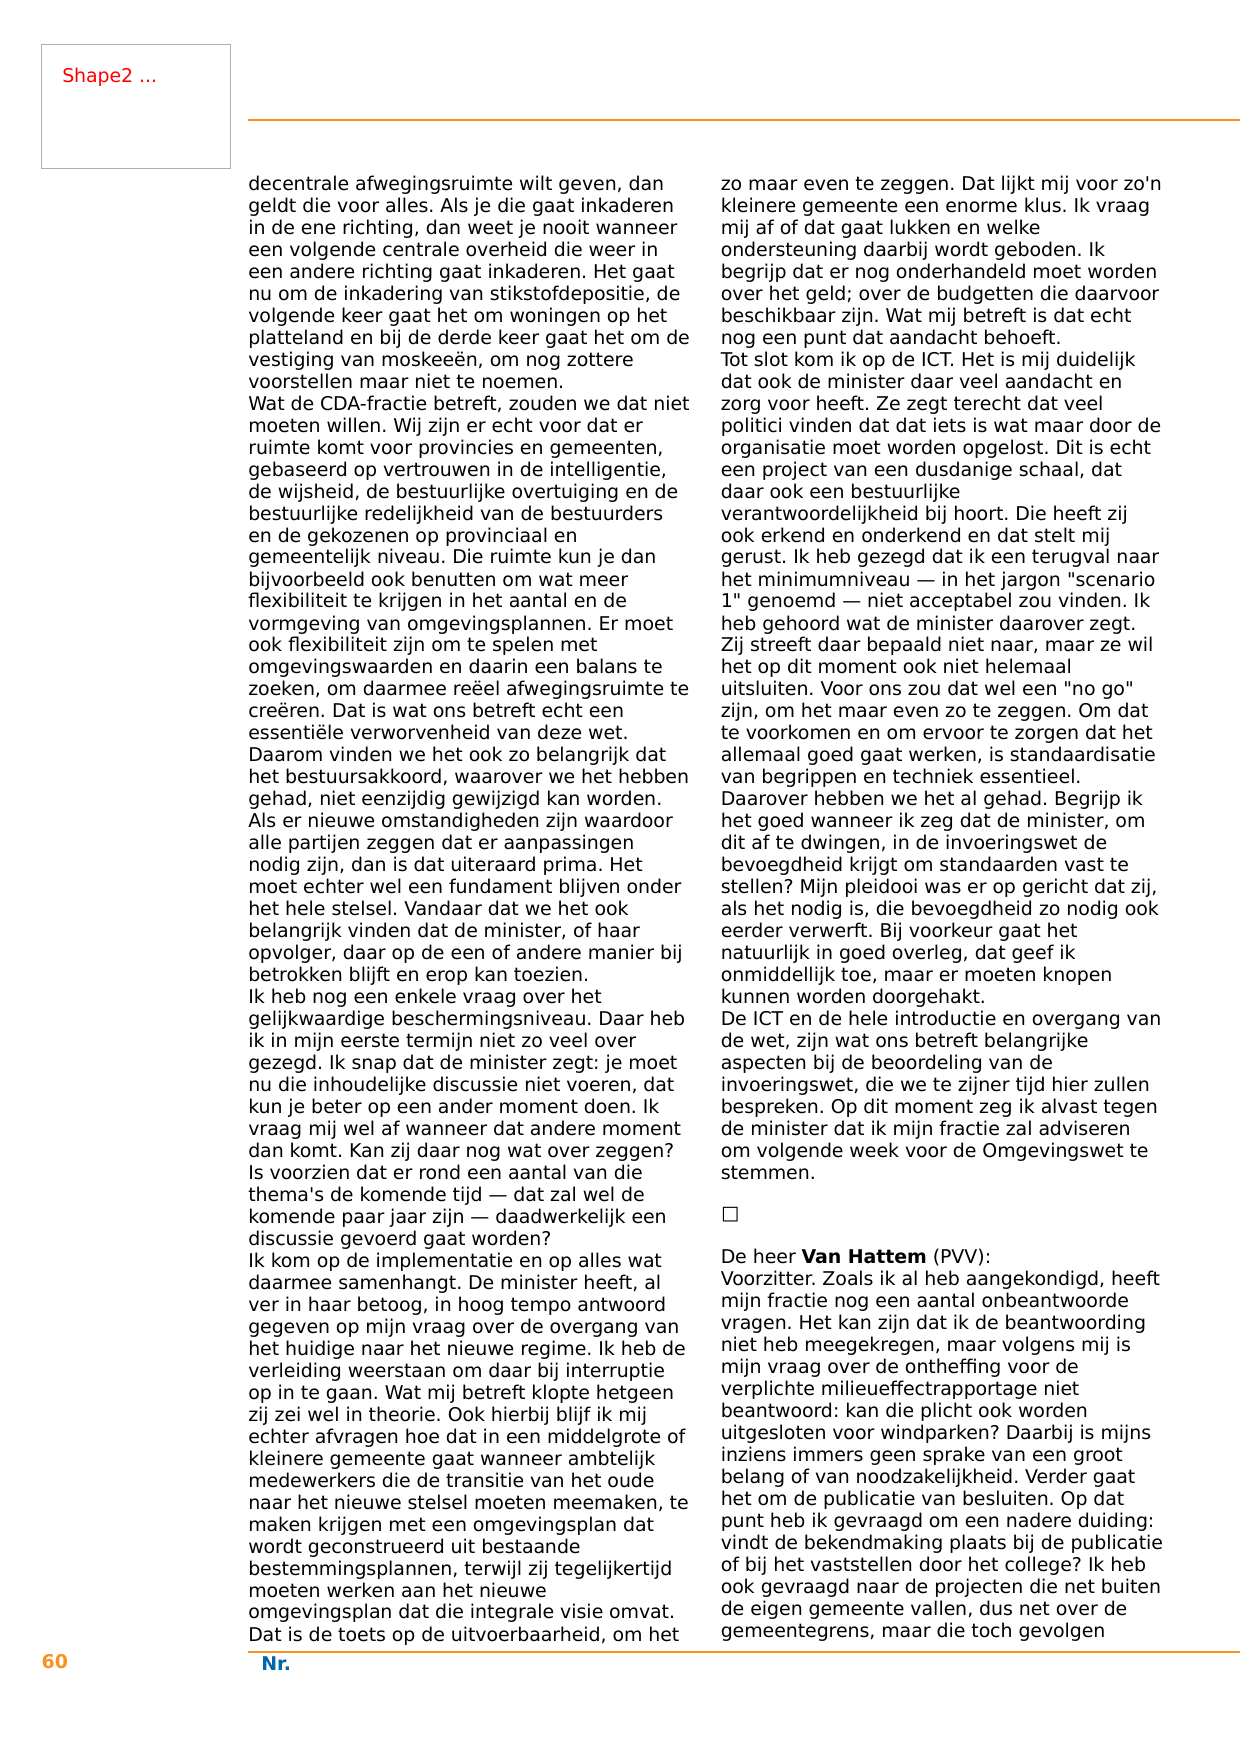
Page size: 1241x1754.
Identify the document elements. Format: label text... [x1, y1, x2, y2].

text Ik heb nog een enkele vraag over het gelijkwaardige beschermingsniveau. Daar heb ik in mijn eerste termijn niet zo veel over gezegd. Ik snap dat de minister zegt: je moet nu die inhoudelijke discussie niet voeren, dat kun je beter op een ander moment doen. Ik vraag mij wel af wanneer dat andere moment dan komt. Kan zij daar nog wat over zeggen? Is voorzien dat er rond een aantal van die thema's de komende tijd — dat zal wel de komende paar jaar zijn — daadwerkelijk een discussie gevoerd gaat worden? [248, 986, 691, 1250]
text Voorzitter. Zoals ik al heb aangekondigd, heeft mijn fractie nog een aantal onbeantwoorde vragen. Het kan zijn dat ik de beantwoording niet heb meegekregen, maar volgens mij is mijn vraag over de ontheffing voor de verplichte milieueffectrapportage niet beantwoord: kan die plicht ook worden uitgesloten voor windparken? Daarbij is mijns inziens immers geen sprake van een groot belang of van noodzakelijkheid. Verder gaat het om de publicatie van besluiten. Op dat punt heb ik gevraagd om een nadere duiding: vindt de bekendmaking plaats bij de publicatie of bij het vaststellen door het college? Ik heb ook gevraagd naar de projecten die net buiten de eigen gemeente vallen, dus net over de gemeentegrens, maar die toch gevolgen [721, 1268, 1163, 1641]
text ⬜ [721, 1204, 1163, 1226]
text zo maar even te zeggen. Dat lijkt mij voor zo'n kleinere gemeente een enorme klus. Ik vraag mij af of dat gaat lukken en welke ondersteuning daarbij wordt geboden. Ik begrijp dat er nog onderhandeld moet worden over het geld; over de budgetten die daarvoor beschikbaar zijn. Wat mij betreft is dat echt nog een punt dat aandacht behoeft. [721, 173, 1163, 349]
text De ICT en de hele introductie en overgang van de wet, zijn wat ons betreft belangrijke aspecten bij de beoordeling van de invoeringswet, die we te zijner tijd hier zullen bespreken. Op dit moment zeg ik alvast tegen de minister dat ik mijn fractie zal adviseren om volgende week voor de Omgevingswet te stemmen. [721, 1008, 1163, 1184]
text decentrale afwegingsruimte wilt geven, dan geldt die voor alles. Als je die gaat inkaderen in de ene richting, dan weet je nooit wanneer een volgende centrale overheid die weer in een andere richting gaat inkaderen. Het gaat nu om de inkadering van stikstofdepositie, de volgende keer gaat het om woningen op het platteland en bij de derde keer gaat het om de vestiging van moskeeën, om nog zottere voorstellen maar niet te noemen. [248, 173, 691, 393]
text De heer Van Hattem (PVV): [721, 1246, 1163, 1268]
text Wat de CDA-fractie betreft, zouden we dat niet moeten willen. Wij zijn er echt voor dat er ruimte komt voor provincies en gemeenten, gebaseerd op vertrouwen in de intelligentie, de wijsheid, de bestuurlijke overtuiging en de bestuurlijke redelijkheid van de bestuurders en de gekozenen op provinciaal en gemeentelijk niveau. Die ruimte kun je dan bijvoorbeeld ook benutten om wat meer flexibiliteit te krijgen in het aantal en de vormgeving van omgevingsplannen. Er moet ook flexibiliteit zijn om te spelen met omgevingswaarden en daarin een balans te zoeken, om daarmee reëel afwegingsruimte te creëren. Dat is wat ons betreft echt een essentiële verworvenheid van deze wet. Daarom vinden we het ook zo belangrijk dat het bestuursakkoord, waarover we het hebben gehad, niet eenzijdig gewijzigd kan worden. Als er nieuwe omstandigheden zijn waardoor alle partijen zeggen dat er aanpassingen nodig zijn, dan is dat uiteraard prima. Het moet echter wel een fundament blijven onder het hele stelsel. Vandaar dat we het ook belangrijk vinden dat de minister, of haar opvolger, daar op de een of andere manier bij betrokken blijft en erop kan toezien. [248, 393, 691, 986]
text Tot slot kom ik op de ICT. Het is mij duidelijk dat ook de minister daar veel aandacht en zorg voor heeft. Ze zegt terecht dat veel politici vinden dat dat iets is wat maar door de organisatie moet worden opgelost. Dit is echt een project van een dusdanige schaal, dat daar ook een bestuurlijke verantwoordelijkheid bij hoort. Die heeft zij ook erkend en onderkend en dat stelt mij gerust. Ik heb gezegd dat ik een terugval naar het minimumniveau — in het jargon "scenario 1" genoemd — niet acceptabel zou vinden. Ik heb gehoord wat de minister daarover zegt. Zij streeft daar bepaald niet naar, maar ze wil het op dit moment ook niet helemaal uitsluiten. Voor ons zou dat wel een "no go" zijn, om het maar even zo te zeggen. Om dat te voorkomen en om ervoor te zorgen dat het allemaal goed gaat werken, is standaardisatie van begrippen en techniek essentieel. Daarover hebben we het al gehad. Begrijp ik het goed wanneer ik zeg dat de minister, om dit af te dwingen, in de invoeringswet de bevoegdheid krijgt om standaarden vast te stellen? Mijn pleidooi was er op gericht dat zij, als het nodig is, die bevoegdheid zo nodig ook eerder verwerft. Bij voorkeur gaat het natuurlijk in goed overleg, dat geef ik onmiddellijk toe, maar er moeten knopen kunnen worden doorgehakt. [721, 349, 1163, 1008]
text Ik kom op de implementatie en op alles wat daarmee samenhangt. De minister heeft, al ver in haar betoog, in hoog tempo antwoord gegeven op mijn vraag over de overgang van het huidige naar het nieuwe regime. Ik heb de verleiding weerstaan om daar bij interruptie op in te gaan. Wat mij betreft klopte hetgeen zij zei wel in theorie. Ook hierbij blijf ik mij echter afvragen hoe dat in een middelgrote of kleinere gemeente gaat wanneer ambtelijk medewerkers die de transitie van het oude naar het nieuwe stelsel moeten meemaken, te maken krijgen met een omgevingsplan dat wordt geconstrueerd uit bestaande bestemmingsplannen, terwijl zij tegelijkertijd moeten werken aan het nieuwe omgevingsplan dat die integrale visie omvat. Dat is de toets op de uitvoerbaarheid, om het [248, 1250, 691, 1645]
